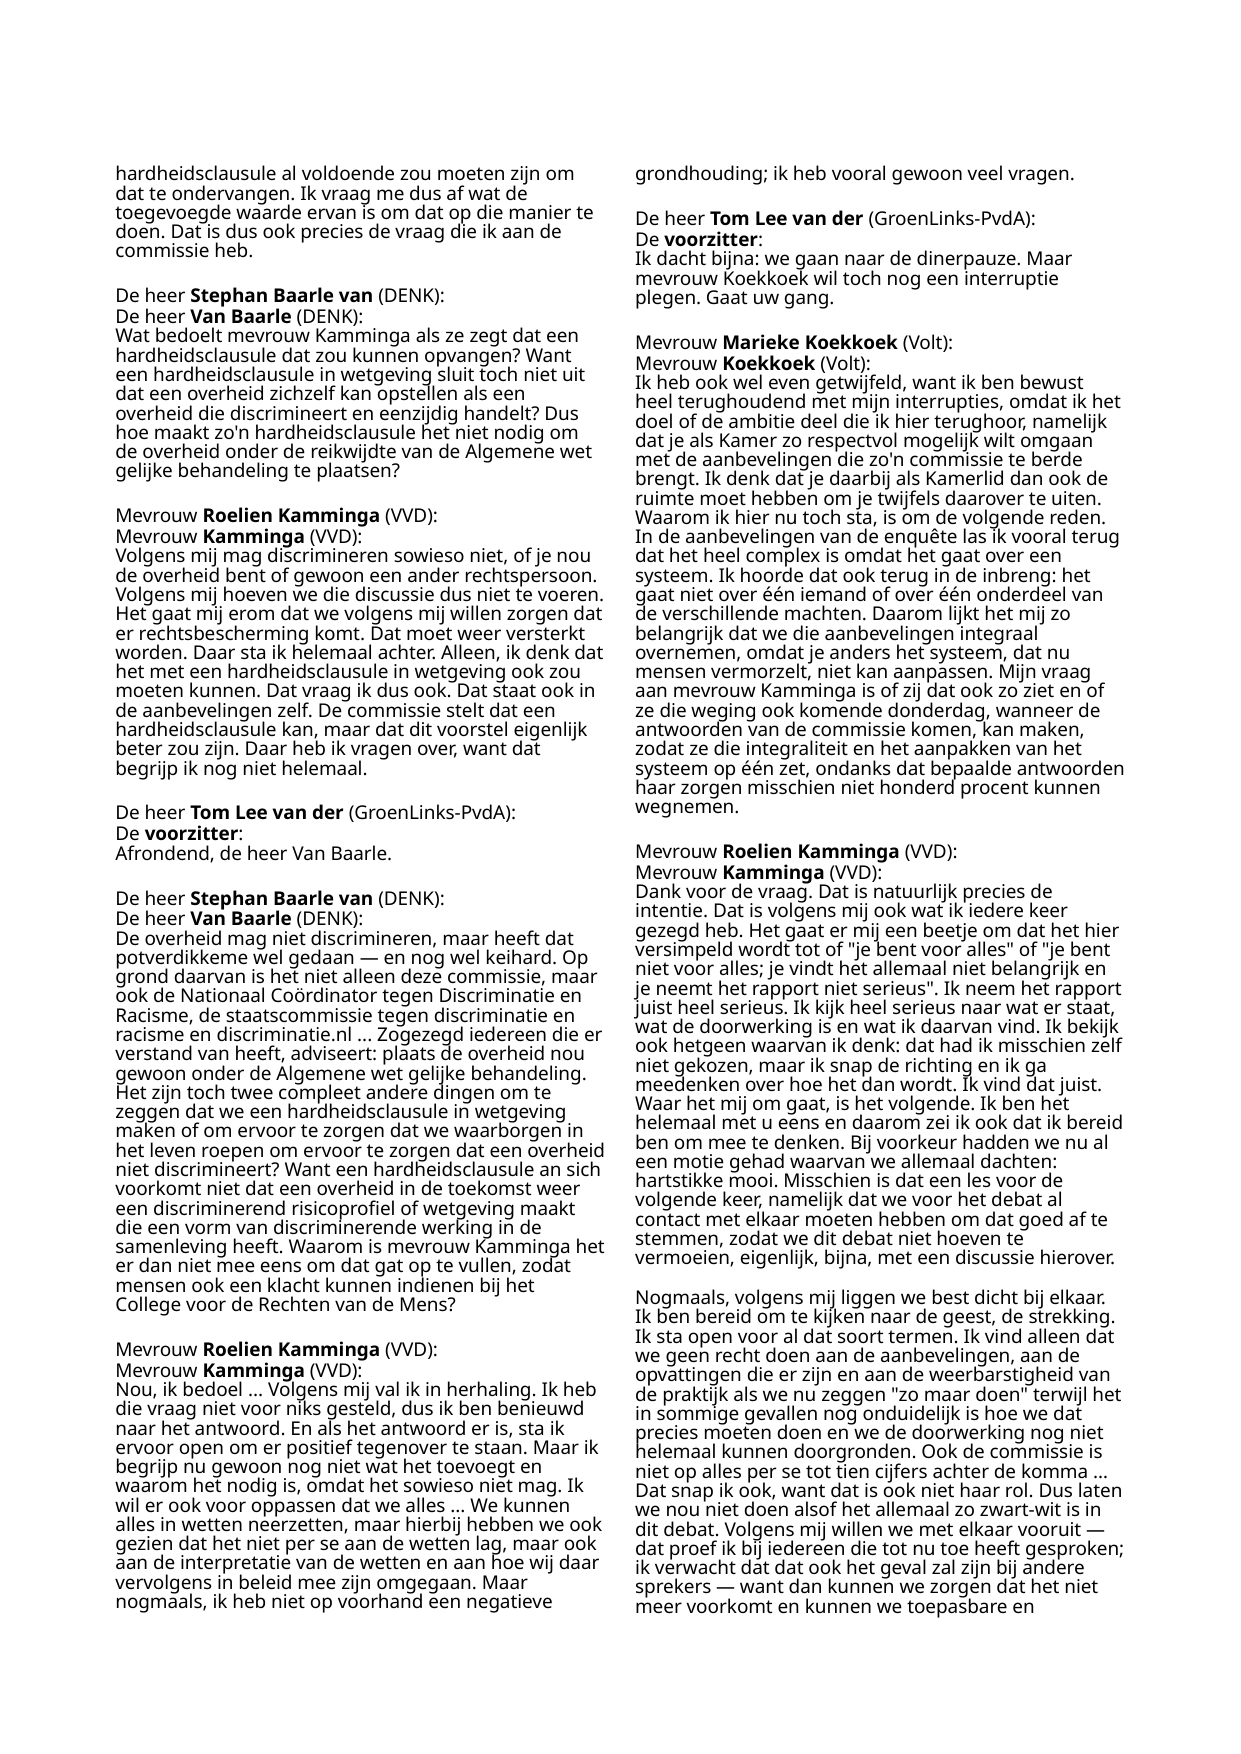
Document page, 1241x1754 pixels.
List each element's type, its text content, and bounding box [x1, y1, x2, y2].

text Nou, ik bedoel ... Volgens mij val ik in herhaling. Ik heb die vraag niet voor niks gesteld, dus ik ben benieuwd naar het antwoord. En als het antwoord er is, sta ik ervoor open om er positief tegenover te staan. Maar ik begrijp nu gewoon nog niet wat het toevoegt en waarom het nodig is, omdat het sowieso niet mag. Ik wil er ook voor oppassen dat we alles ... We kunnen alles in wetten neerzetten, maar hierbij hebben we ook gezien dat het niet per se aan de wetten lag, maar ook aan de interpretatie van de wetten en aan hoe wij daar vervolgens in beleid mee zijn omgegaan. Maar nogmaals, ik heb niet op voorhand een negatieve [115, 1381, 605, 1612]
text Ik heb ook wel even getwijfeld, want ik ben bewust heel terughoudend met mijn interrupties, omdat ik het doel of de ambitie deel die ik hier terughoor, namelijk dat je als Kamer zo respectvol mogelijk wilt omgaan met de aanbevelingen die zo'n commissie te berde brengt. Ik denk dat je daarbij als Kamerlid dan ook de ruimte moet hebben om je twijfels daarover te uiten. Waarom ik hier nu toch sta, is om de volgende reden. In de aanbevelingen van de enquête las ik vooral terug dat het heel complex is omdat het gaat over een systeem. Ik hoorde dat ook terug in de inbreng: het gaat niet over één iemand of over één onderdeel van de verschillende machten. Daarom lijkt het mij zo belangrijk dat we die aanbevelingen integraal overnemen, omdat je anders het systeem, dat nu mensen vermorzelt, niet kan aanpassen. Mijn vraag aan mevrouw Kamminga is of zij dat ook zo ziet en of ze die weging ook komende donderdag, wanneer de antwoorden van de commissie komen, kan maken, zodat ze die integraliteit en het aanpakken van het systeem op één zet, ondanks dat bepaalde antwoorden haar zorgen misschien niet honderd procent kunnen wegnemen. [635, 374, 1125, 817]
text Volgens mij mag discrimineren sowieso niet, of je nou de overheid bent of gewoon een ander rechtspersoon. Volgens mij hoeven we die discussie dus niet te voeren. Het gaat mij erom dat we volgens mij willen zorgen dat er rechtsbescherming komt. Dat moet weer versterkt worden. Daar sta ik helemaal achter. Alleen, ik denk dat het met een hardheidsclausule in wetgeving ook zou moeten kunnen. Dat vraag ik dus ook. Dat staat ook in de aanbevelingen zelf. De commissie stelt dat een hardheidsclausule kan, maar dat dit voorstel eigenlijk beter zou zijn. Daar heb ik vragen over, want dat begrijp ik nog niet helemaal. [115, 547, 605, 779]
text De heer Stephan Baarle van (DENK): [115, 282, 605, 308]
text Mevrouw Kamminga (VVD): [635, 864, 1125, 883]
text Nogmaals, volgens mij liggen we best dicht bij elkaar. Ik ben bereid om te kijken naar de geest, de strekking. Ik sta open voor al dat soort termen. Ik vind alleen dat we geen recht doen aan de aanbevelingen, aan de opvattingen die er zijn en aan de weerbarstigheid van de praktijk als we nu zeggen "zo maar doen" terwijl het in sommige gevallen nog onduidelijk is hoe we dat precies moeten doen en we de doorwerking nog niet helemaal kunnen doorgronden. Ook de commissie is niet op alles per se tot tien cijfers achter de komma … Dat snap ik ook, want dat is ook niet haar rol. Dus laten we nou niet doen alsof het allemaal zo zwart-wit is in dit debat. Volgens mij willen we met elkaar vooruit — dat proef ik bij iedereen die tot nu toe heeft gesproken; ik verwacht dat dat ook het geval zal zijn bij andere sprekers — want dan kunnen we zorgen dat het niet meer voorkomt en kunnen we toepasbare en [635, 1289, 1125, 1617]
text De heer Tom Lee van der (GroenLinks-PvdA): [635, 205, 1125, 231]
text Mevrouw Marieke Koekkoek (Volt): [635, 329, 1125, 355]
text Mevrouw Roelien Kamminga (VVD): [115, 502, 605, 528]
text Mevrouw Kamminga (VVD): [115, 1362, 605, 1381]
text Mevrouw Kamminga (VVD): [115, 528, 605, 547]
text Mevrouw Roelien Kamminga (VVD): [115, 1336, 605, 1362]
text Ik dacht bijna: we gaan naar de dinerpauze. Maar mevrouw Koekkoek wil toch nog een interruptie plegen. Gaat uw gang. [635, 250, 1125, 308]
text De heer Tom Lee van der (GroenLinks-PvdA): [115, 799, 605, 825]
text De voorzitter: [115, 825, 605, 844]
text De heer Van Baarle (DENK): [115, 910, 605, 930]
text De voorzitter: [635, 231, 1125, 250]
text Wat bedoelt mevrouw Kamminga als ze zegt dat een hardheidsclausule dat zou kunnen opvangen? Want een hardheidsclausule in wetgeving sluit toch niet uit dat een overheid zichzelf kan opstellen als een overheid die discrimineert en eenzijdig handelt? Dus hoe maakt zo'n hardheidsclausule het niet nodig om de overheid onder de reikwijdte van de Algemene wet gelijke behandeling te plaatsen? [115, 327, 605, 482]
text De overheid mag niet discrimineren, maar heeft dat potverdikkeme wel gedaan — en nog wel keihard. Op grond daarvan is het niet alleen deze commissie, maar ook de Nationaal Coördinator tegen Discriminatie en Racisme, de staatscommissie tegen discriminatie en racisme en discriminatie.nl ... Zogezegd iedereen die er verstand van heeft, adviseert: plaats de overheid nou gewoon onder de Algemene wet gelijke behandeling. Het zijn toch twee compleet andere dingen om te zeggen dat we een hardheidsclausule in wetgeving maken of om ervoor te zorgen dat we waarborgen in het leven roepen om ervoor te zorgen dat een overheid niet discrimineert? Want een hardheidsclausule an sich voorkomt niet dat een overheid in de toekomst weer een discriminerend risicoprofiel of wetgeving maakt die een vorm van discriminerende werking in de samenleving heeft. Waarom is mevrouw Kamminga het er dan niet mee eens om dat gat op te vullen, zodat mensen ook een klacht kunnen indienen bij het College voor de Rechten van de Mens? [115, 930, 605, 1315]
text Afrondend, de heer Van Baarle. [115, 844, 605, 864]
text grondhouding; ik heb vooral gewoon veel vragen. [635, 165, 1125, 184]
text Dank voor de vraag. Dat is natuurlijk precies de intentie. Dat is volgens mij ook wat ik iedere keer gezegd heb. Het gaat er mij een beetje om dat het hier versimpeld wordt tot of "je bent voor alles" of "je bent niet voor alles; je vindt het allemaal niet belangrijk en je neemt het rapport niet serieus". Ik neem het rapport juist heel serieus. Ik kijk heel serieus naar wat er staat, wat de doorwerking is en wat ik daarvan vind. Ik bekijk ook hetgeen waarvan ik denk: dat had ik misschien zelf niet gekozen, maar ik snap de richting en ik ga meedenken over hoe het dan wordt. Ik vind dat juist. Waar het mij om gaat, is het volgende. Ik ben het helemaal met u eens en daarom zei ik ook dat ik bereid ben om mee te denken. Bij voorkeur hadden we nu al een motie gehad waarvan we allemaal dachten: hartstikke mooi. Misschien is dat een les voor de volgende keer, namelijk dat we voor het debat al contact met elkaar moeten hebben om dat goed af te stemmen, zodat we dit debat niet hoeven te vermoeien, eigenlijk, bijna, met een discussie hierover. [635, 883, 1125, 1268]
text Mevrouw Koekkoek (Volt): [635, 355, 1125, 374]
text De heer Stephan Baarle van (DENK): [115, 885, 605, 910]
text De heer Van Baarle (DENK): [115, 308, 605, 327]
text hardheidsclausule al voldoende zou moeten zijn om dat te ondervangen. Ik vraag me dus af wat de toegevoegde waarde ervan is om dat op die manier te doen. Dat is dus ook precies de vraag die ik aan de commissie heb. [115, 165, 605, 262]
text Mevrouw Roelien Kamminga (VVD): [635, 838, 1125, 864]
